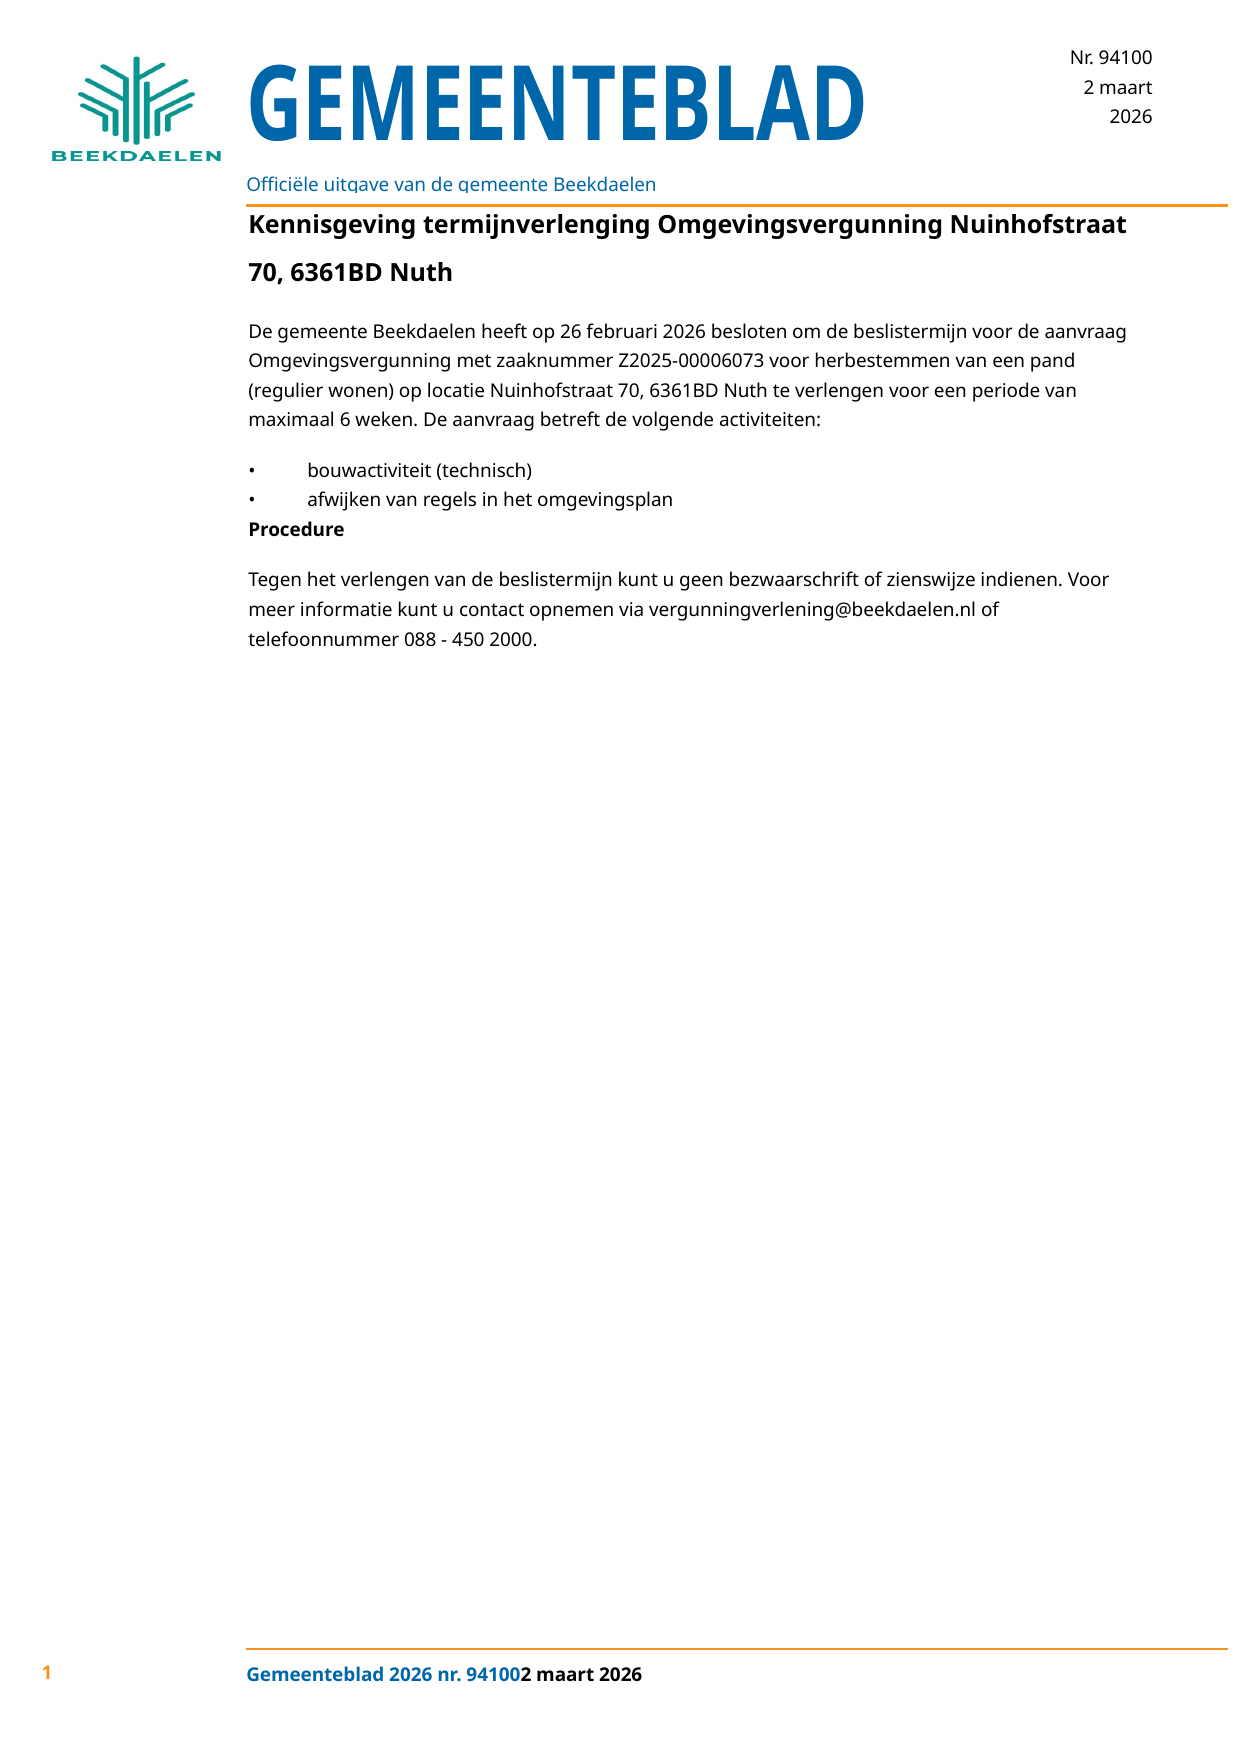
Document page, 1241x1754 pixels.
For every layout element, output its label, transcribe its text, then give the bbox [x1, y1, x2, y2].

text Procedure [248, 516, 1152, 542]
text De gemeente Beekdaelen heeft op 26 februari 2026 besloten om de beslistermijn voor de aanvraag Omgevingsvergunning met zaaknummer Z2025-00006073 voor herbestemmen van een pand (regulier wonen) op locatie Nuinhofstraat 70, 6361BD Nuth te verlengen voor een periode van maximaal 6 weken. De aanvraag betreft de volgende activiteiten: [248, 318, 1152, 432]
picture [41, 47, 231, 172]
text Tegen het verlengen van de beslistermijn kunt u geen bezwaarschrift of zienswijze indienen. Voor meer informatie kunt u contact opnemen via vergunningverlening@beekdaelen.nl of telefoonnummer 088 - 450 2000. [248, 567, 1152, 652]
list afwijken van regels in het omgevingsplan [248, 487, 1152, 512]
text Kennisgeving termijnverlenging Omgevingsvergunning Nuinhofstraat 70, 6361BD Nuth [248, 207, 1152, 288]
list bouwactiviteit (technisch) [248, 457, 1152, 483]
